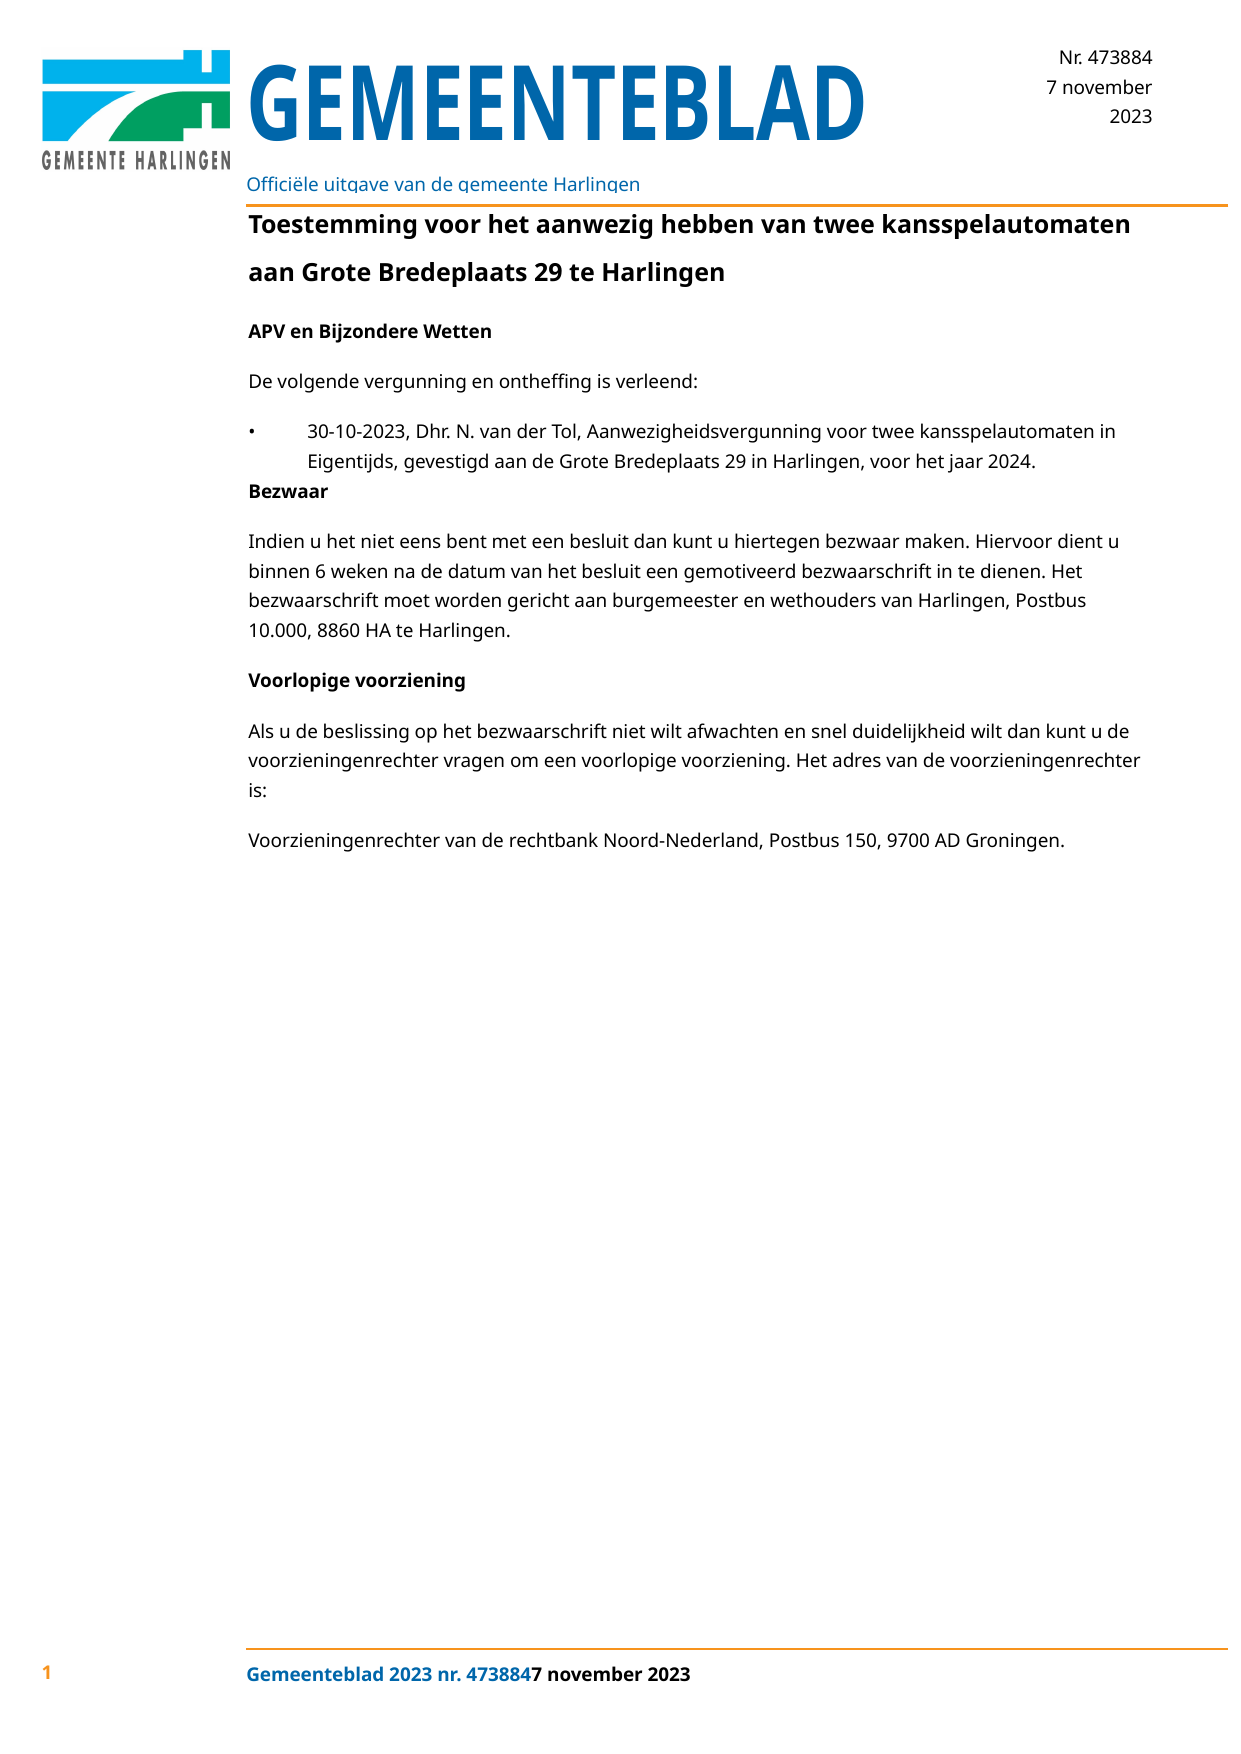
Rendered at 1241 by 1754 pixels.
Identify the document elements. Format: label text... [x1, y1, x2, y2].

text Bezwaar [248, 478, 1152, 504]
list 30-10-2023, Dhr. N. van der Tol, Aanwezigheidsvergunning voor twee kansspelautomaten in Eigentijds, gevestigd aan de Grote Bredeplaats 29 in Harlingen, voor het jaar 2024. [248, 419, 1152, 474]
text Als u de beslissing op het bezwaarschrift niet wilt afwachten en snel duidelijkheid wilt dan kunt u de voorzieningenrechter vragen om een voorlopige voorziening. Het adres van de voorzieningenrechter is: [248, 718, 1152, 803]
text Voorlopige voorziening [248, 667, 1152, 693]
text Indien u het niet eens bent met een besluit dan kunt u hiertegen bezwaar maken. Hiervoor dient u binnen 6 weken na de datum van het besluit een gemotiveerd bezwaarschrift in te dienen. Het bezwaarschrift moet worden gericht aan burgemeester en wethouders van Harlingen, Postbus 10.000, 8860 HA te Harlingen. [248, 528, 1152, 643]
picture [41, 47, 231, 172]
text APV en Bijzondere Wetten [248, 318, 1152, 344]
text Toestemming voor het aanwezig hebben van twee kansspelautomaten aan Grote Bredeplaats 29 te Harlingen [248, 207, 1152, 288]
text De volgende vergunning en ontheffing is verleend: [248, 368, 1152, 394]
text Voorzieningenrechter van de rechtbank Noord-Nederland, Postbus 150, 9700 AD Groningen. [248, 827, 1152, 853]
